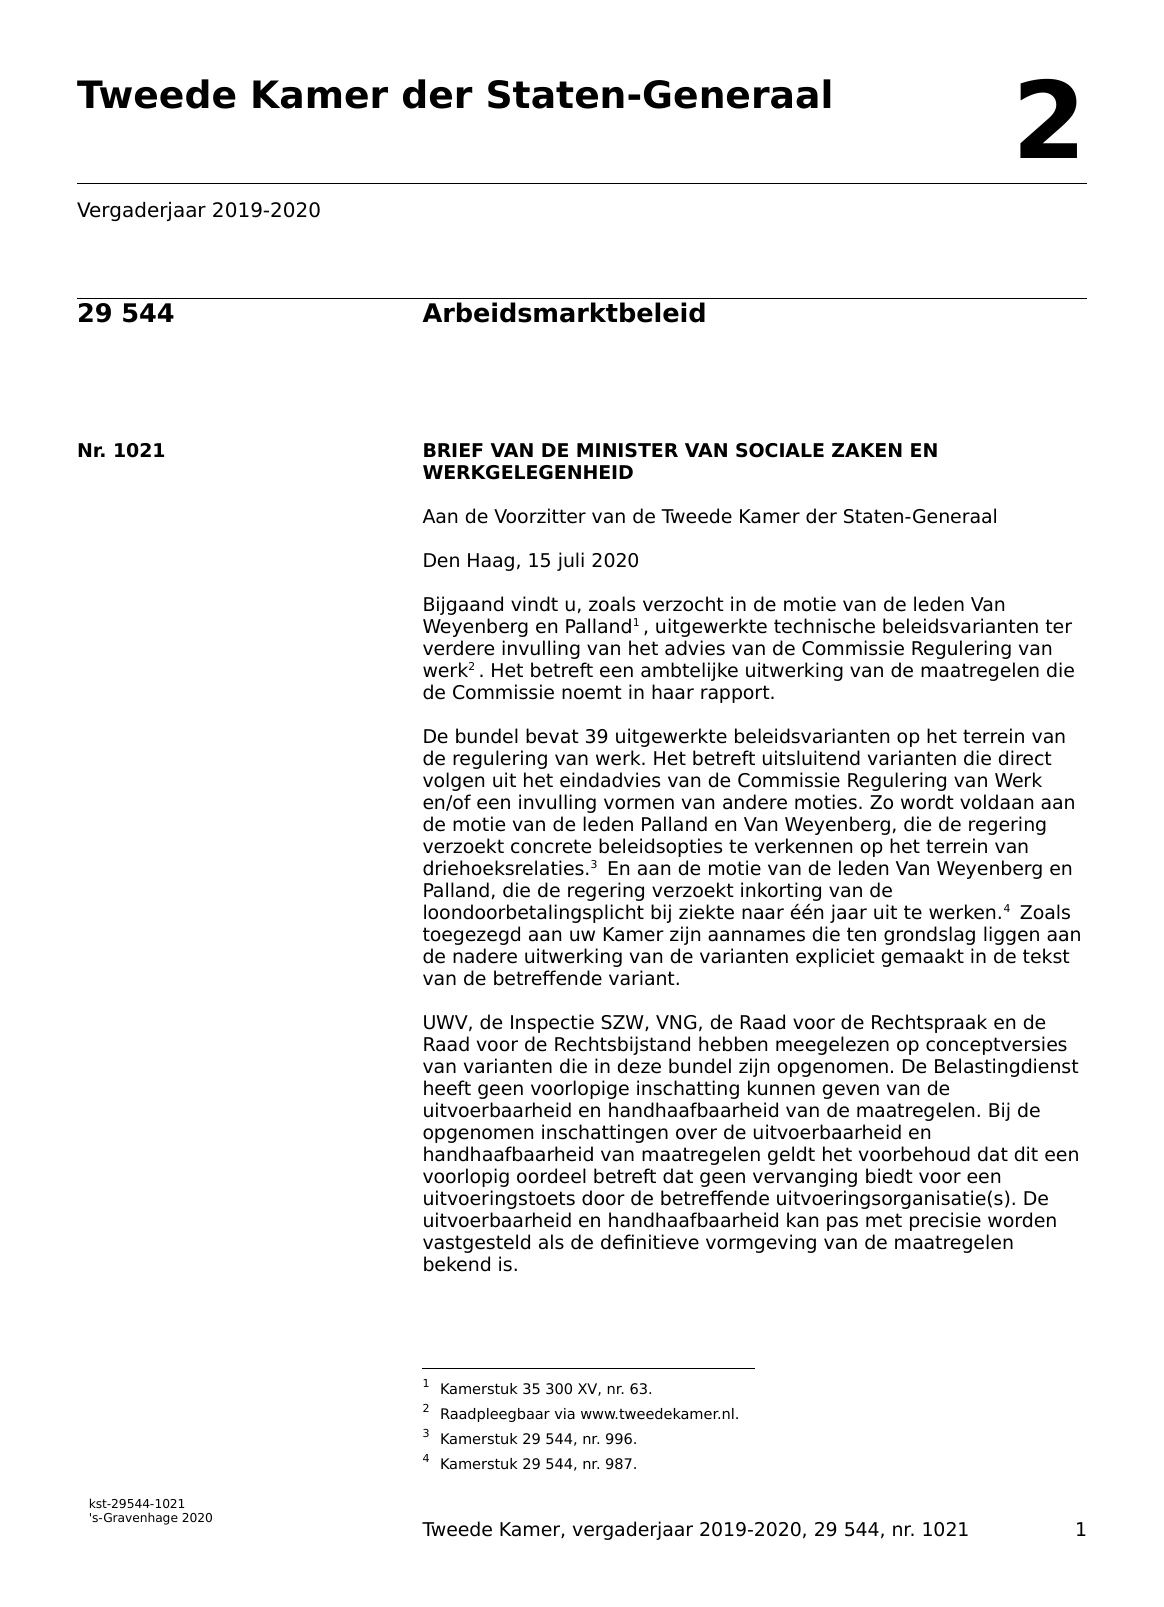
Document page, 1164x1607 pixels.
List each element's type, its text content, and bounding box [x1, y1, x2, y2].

text Raadpleegbaar via www.tweedekamer.nl. [422, 1402, 1087, 1424]
text Kamerstuk 29 544, nr. 987. [422, 1452, 1087, 1474]
text UWV, de Inspectie SZW, VNG, de Raad voor de Rechtspraak en de Raad voor de Rechtsbijstand hebben meegelezen op conceptversies van varianten die in deze bundel zijn opgenomen. De Belastingdienst heeft geen voorlopige inschatting kunnen geven van de uitvoerbaarheid en handhaafbaarheid van de maatregelen. Bij de opgenomen inschattingen over de uitvoerbaarheid en handhaafbaarheid van maatregelen geldt het voorbehoud dat dit een voorlopig oordeel betreft dat geen vervanging biedt voor een uitvoeringstoets door de betreffende uitvoeringsorganisatie(s). De uitvoerbaarheid en handhaafbaarheid kan pas met precisie worden vastgesteld als de definitieve vormgeving van de maatregelen bekend is. [422, 1012, 1087, 1276]
table_header 2 [886, 59, 1087, 183]
text kst-29544-1021 [88, 1497, 323, 1511]
text Den Haag, 15 juli 2020 [422, 550, 1087, 572]
text Bijgaand vindt u, zoals verzocht in de motie van de leden Van Weyenberg en Palland, uitgewerkte technische beleidsvarianten ter verdere invulling van het advies van de Commissie Regulering van werk. Het betreft een ambtelijke uitwerking van de maatregelen die de Commissie noemt in haar rapport. [422, 594, 1087, 704]
subtitle 29 544 Arbeidsmarktbeleid [77, 299, 1087, 329]
text 's-Gravenhage 2020 [88, 1511, 323, 1525]
text Aan de Voorzitter van de Tweede Kamer der Staten-Generaal [422, 506, 1087, 528]
table_header Tweede Kamer der Staten-Generaal [77, 59, 886, 183]
subtitle Nr. 1021 BRIEF VAN DE MINISTER VAN SOCIALE ZAKEN EN WERKGELEGENHEID [77, 440, 1087, 484]
text Kamerstuk 29 544, nr. 996. [422, 1427, 1087, 1449]
text Kamerstuk 35 300 XV, nr. 63. [422, 1377, 1087, 1399]
table_cell Vergaderjaar 2019-2020 [77, 184, 1087, 298]
text De bundel bevat 39 uitgewerkte beleidsvarianten op het terrein van de regulering van werk. Het betreft uitsluitend varianten die direct volgen uit het eindadvies van de Commissie Regulering van Werk en/of een invulling vormen van andere moties. Zo wordt voldaan aan de motie van de leden Palland en Van Weyenberg, die de regering verzoekt concrete beleidsopties te verkennen op het terrein van driehoeksrelaties. En aan de motie van de leden Van Weyenberg en Palland, die de regering verzoekt inkorting van de loondoorbetalingsplicht bij ziekte naar één jaar uit te werken. Zoals toegezegd aan uw Kamer zijn aannames die ten grondslag liggen aan de nadere uitwerking van de varianten expliciet gemaakt in de tekst van de betreffende variant. [422, 726, 1087, 990]
